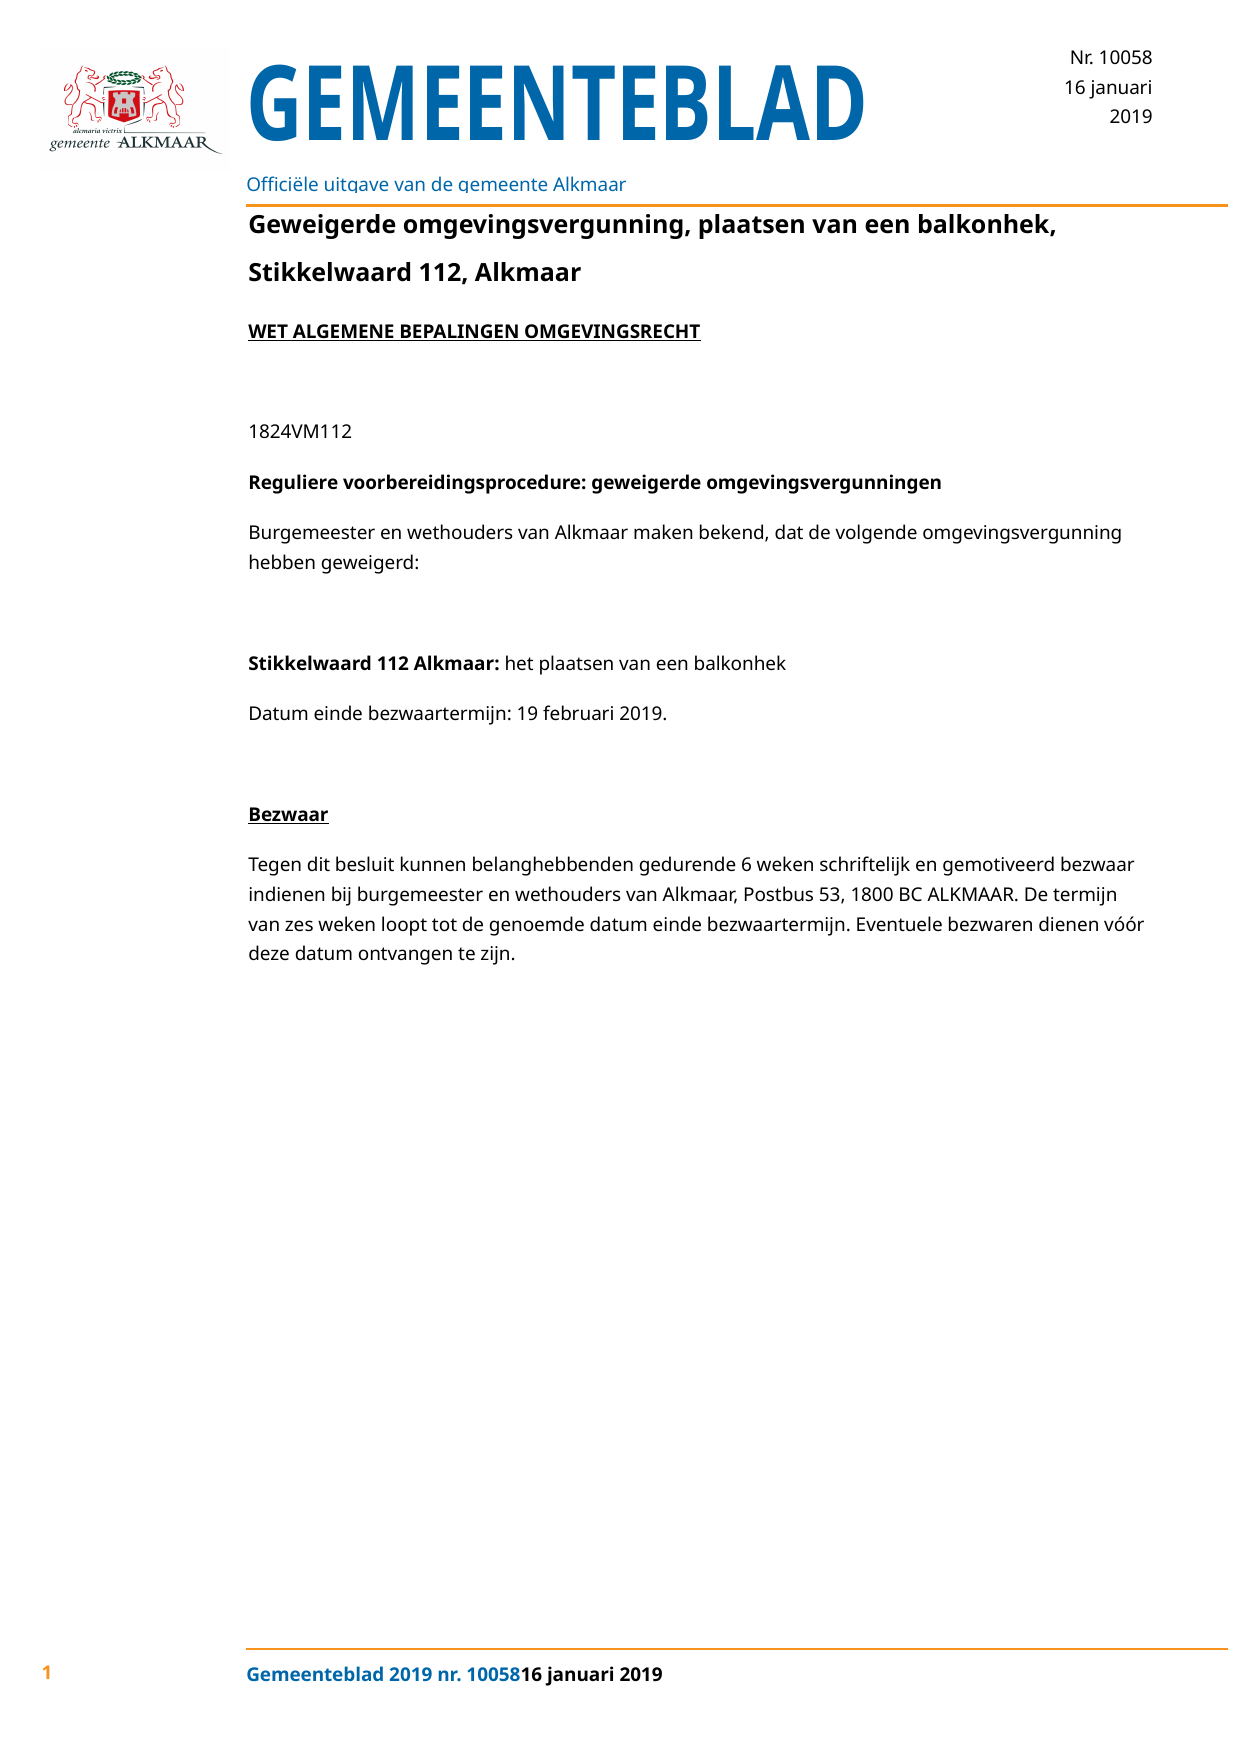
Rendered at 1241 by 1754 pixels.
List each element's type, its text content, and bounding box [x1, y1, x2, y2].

text Datum einde bezwaartermijn: 19 februari 2019. [248, 700, 1152, 726]
text Bezwaar [248, 801, 1152, 827]
text Stikkelwaard 112 Alkmaar: het plaatsen van een balkonhek [248, 650, 1152, 676]
text Tegen dit besluit kunnen belanghebbenden gedurende 6 weken schriftelijk en gemotiveerd bezwaar indienen bij burgemeester en wethouders van Alkmaar, Postbus 53, 1800 BC ALKMAAR. De termijn van zes weken loopt tot de genoemde datum einde bezwaartermijn. Eventuele bezwaren dienen vóór deze datum ontvangen te zijn. [248, 852, 1152, 966]
text Geweigerde omgevingsvergunning, plaatsen van een balkonhek, Stikkelwaard 112, Alkmaar [248, 207, 1152, 288]
text Burgemeester en wethouders van Alkmaar maken bekend, dat de volgende omgevingsvergunning hebben geweigerd: [248, 519, 1152, 575]
text 1824VM112 [248, 419, 1152, 444]
picture [41, 47, 231, 172]
text Reguliere voorbereidingsprocedure: geweigerde omgevingsvergunningen [248, 469, 1152, 495]
text WET ALGEMENE BEPALINGEN OMGEVINGSRECHT [248, 318, 1152, 344]
